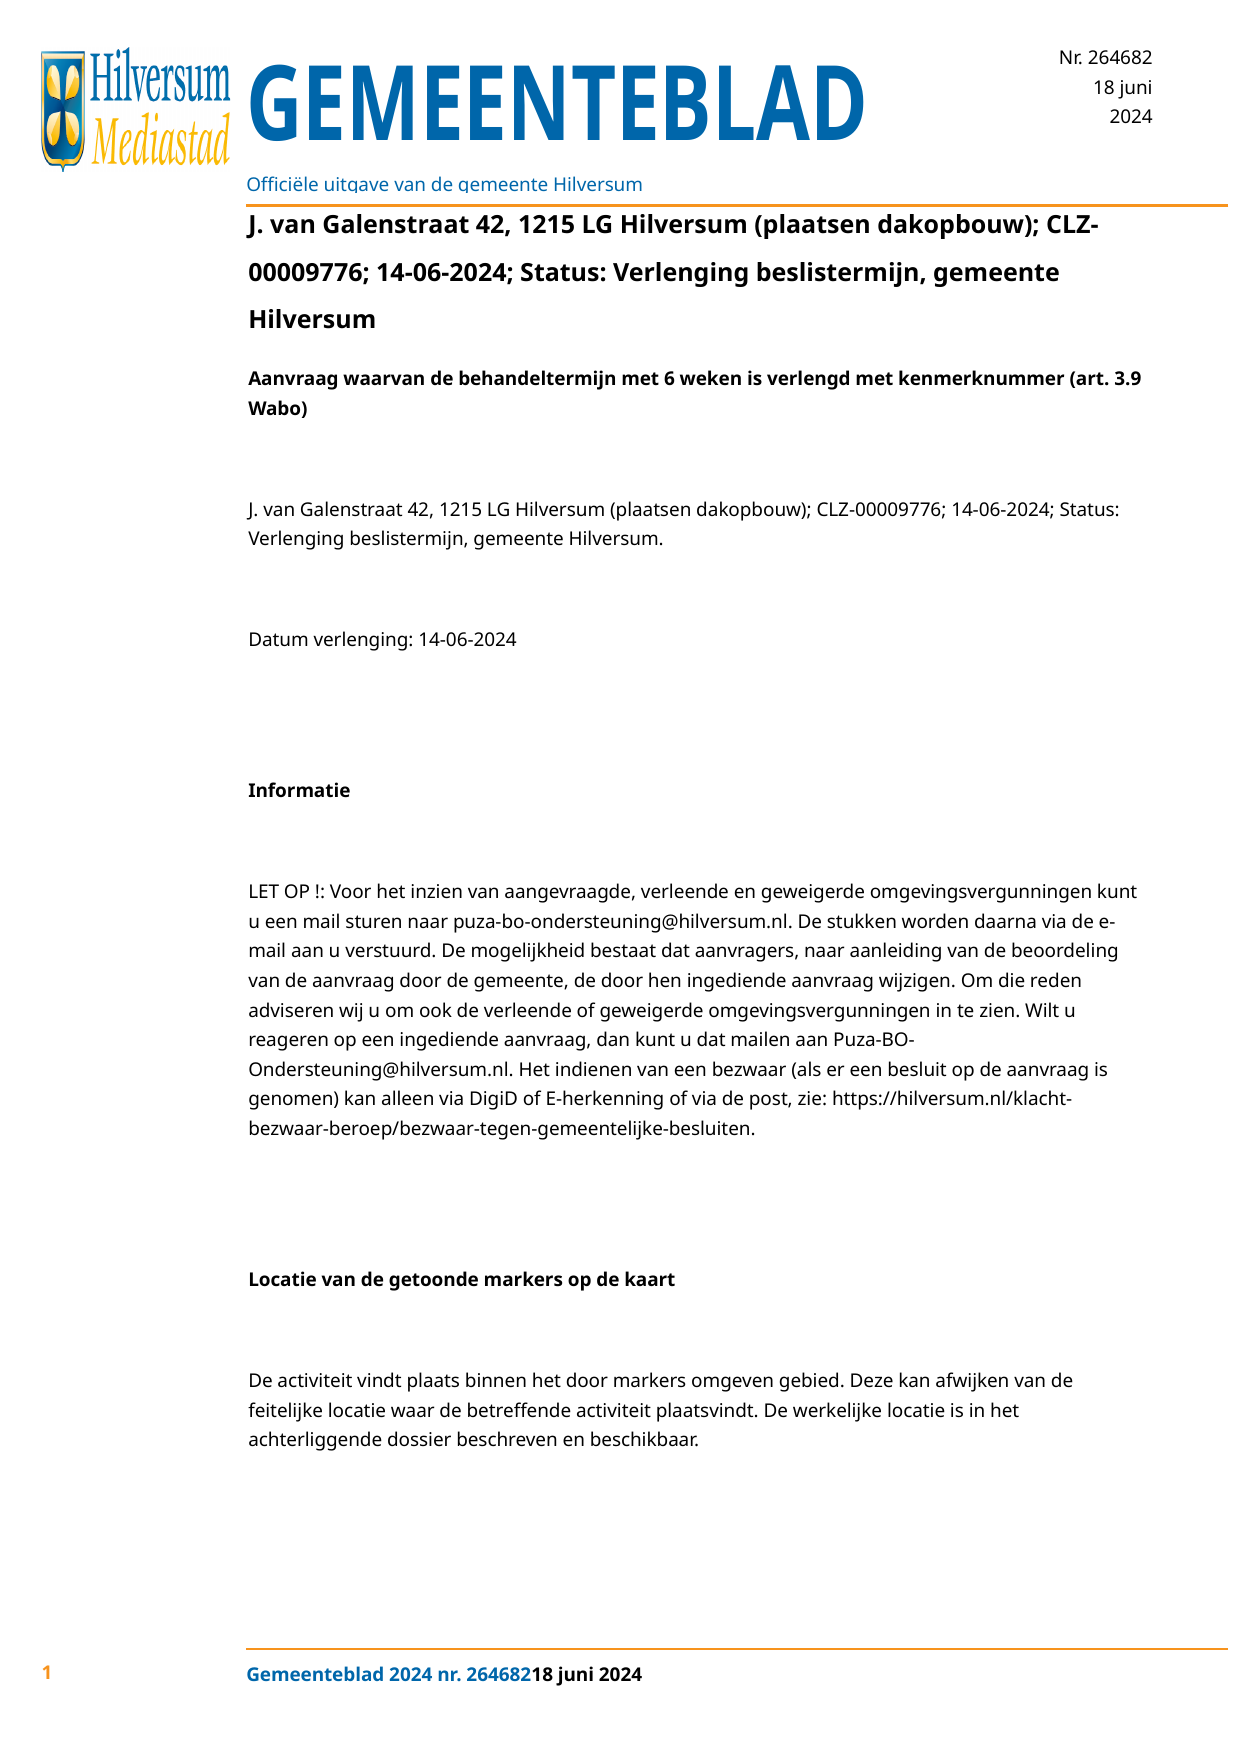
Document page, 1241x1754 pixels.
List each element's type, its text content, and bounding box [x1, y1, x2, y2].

text J. van Galenstraat 42, 1215 LG Hilversum (plaatsen dakopbouw); CLZ-00009776; 14-06-2024; Status: Verlenging beslistermijn, gemeente Hilversum [248, 207, 1152, 336]
text Datum verlenging: 14-06-2024 [248, 626, 1152, 652]
picture [41, 47, 231, 172]
text Aanvraag waarvan de behandeltermijn met 6 weken is verlengd met kenmerknummer (art. 3.9 Wabo) [248, 366, 1152, 421]
text De activiteit vindt plaats binnen het door markers omgeven gebied. Deze kan afwijken van de feitelijke locatie waar de betreffende activiteit plaatsvindt. De werkelijke locatie is in het achterliggende dossier beschreven en beschikbaar. [248, 1367, 1152, 1452]
text Locatie van de getoonde markers op de kaart [248, 1266, 1152, 1292]
text LET OP !: Voor het inzien van aangevraagde, verleende en geweigerde omgevingsvergunningen kunt u een mail sturen naar puza-bo-ondersteuning@hilversum.nl. De stukken worden daarna via de e-mail aan u verstuurd. De mogelijkheid bestaat dat aanvragers, naar aanleiding van de beoordeling van de aanvraag door de gemeente, de door hen ingediende aanvraag wijzigen. Om die reden adviseren wij u om ook de verleende of geweigerde omgevingsvergunningen in te zien. Wilt u reageren op een ingediende aanvraag, dan kunt u dat mailen aan Puza-BO-Ondersteuning@hilversum.nl. Het indienen van een bezwaar (als er een besluit op de aanvraag is genomen) kan alleen via DigiD of E-herkenning of via de post, zie: https://hilversum.nl/klacht-bezwaar-beroep/bezwaar-tegen-gemeentelijke-besluiten. [248, 878, 1152, 1141]
text Informatie [248, 778, 1152, 803]
text J. van Galenstraat 42, 1215 LG Hilversum (plaatsen dakopbouw); CLZ-00009776; 14-06-2024; Status: Verlenging beslistermijn, gemeente Hilversum. [248, 496, 1152, 551]
